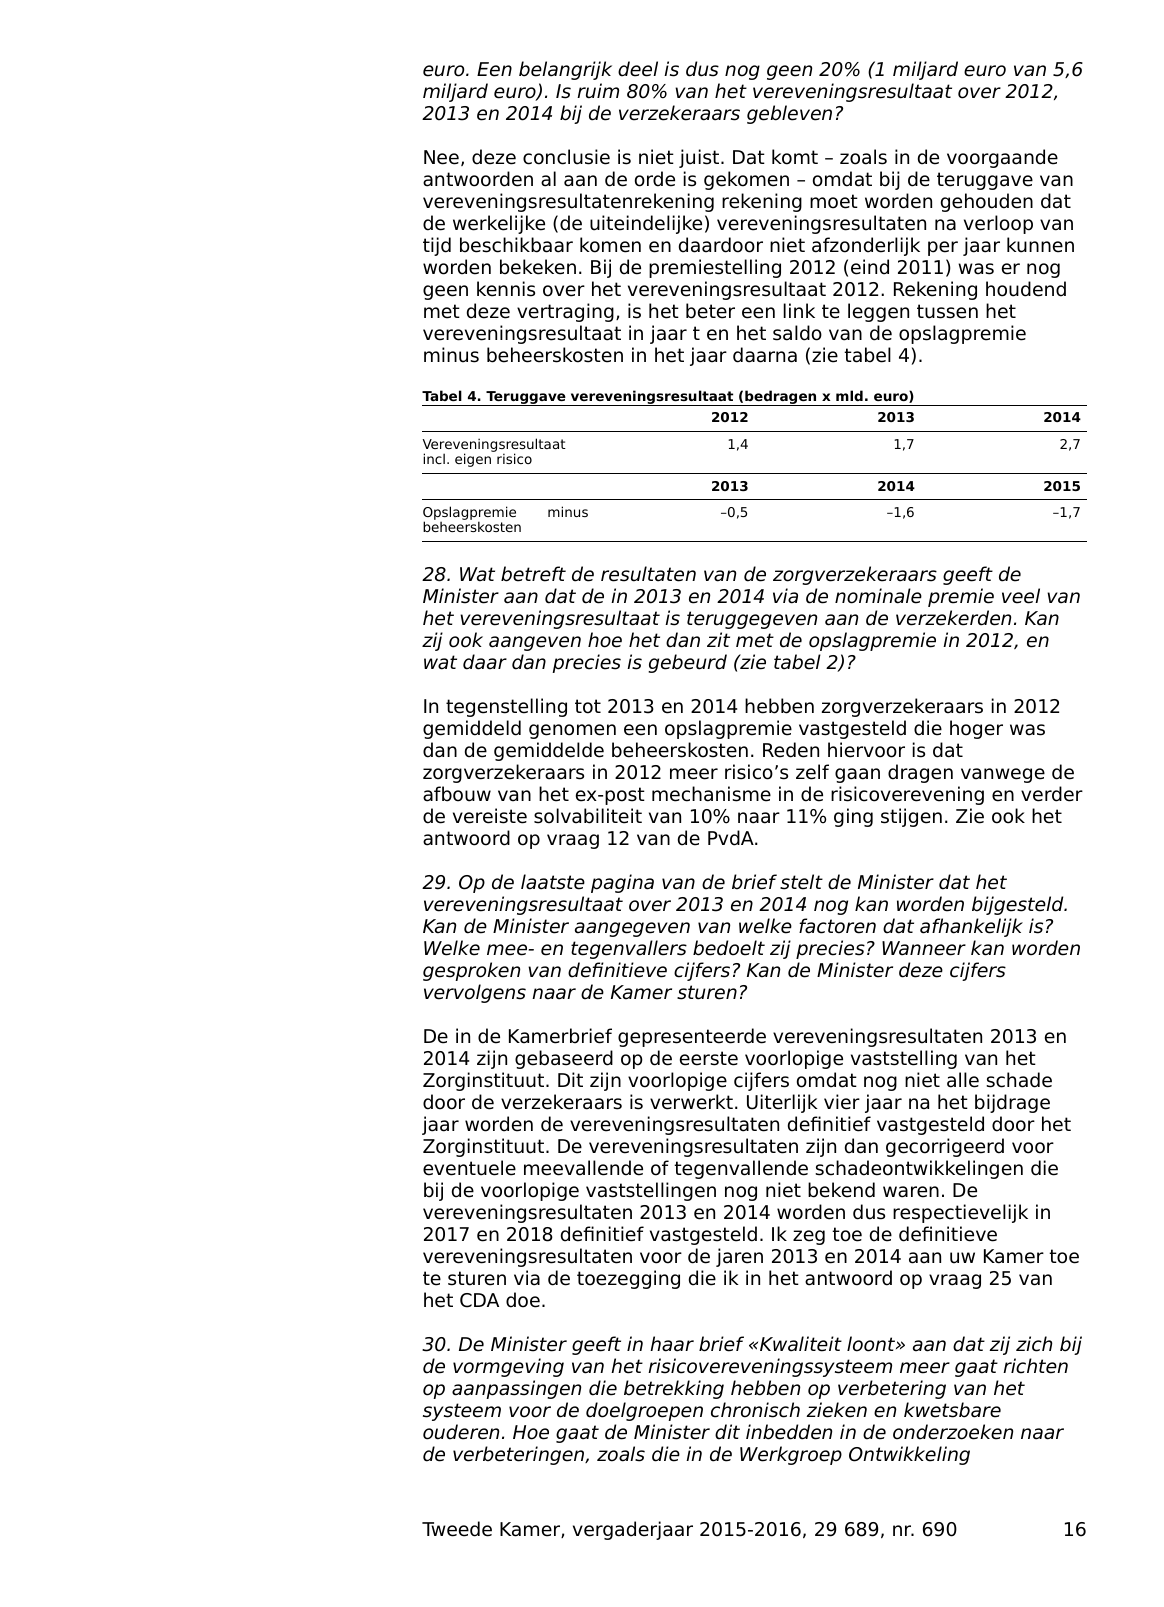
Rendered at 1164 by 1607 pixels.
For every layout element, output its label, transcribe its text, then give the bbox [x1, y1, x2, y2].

table_header Tabel 4. Teruggave vereveningsresultaat (bedragen x mld. euro) [422, 389, 1087, 404]
table_cell 2013 [588, 474, 754, 499]
text 30. De Minister geeft in haar brief «Kwaliteit loont» aan dat zij zich bij de vormgeving van het risicovereveningssysteem meer gaat richten op aanpassingen die betrekking hebben op verbetering van het systeem voor de doelgroepen chronisch zieken en kwetsbare ouderen. Hoe gaat de Minister dit inbedden in de onderzoeken naar de verbeteringen, zoals die in de Werkgroep Ontwikkeling [422, 1334, 1087, 1466]
text 28. Wat betreft de resultaten van de zorgverzekeraars geeft de Minister aan dat de in 2013 en 2014 via de nominale premie veel van het vereveningsresultaat is teruggegeven aan de verzekerden. Kan zij ook aangeven hoe het dan zit met de opslagpremie in 2012, en wat daar dan precies is gebeurd (zie tabel 2)? [422, 564, 1087, 674]
text Nee, deze conclusie is niet juist. Dat komt – zoals in de voorgaande antwoorden al aan de orde is gekomen – omdat bij de teruggave van vereveningsresultatenrekening rekening moet worden gehouden dat de werkelijke (de uiteindelijke) vereveningsresultaten na verloop van tijd beschikbaar komen en daardoor niet afzonderlijk per jaar kunnen worden bekeken. Bij de premiestelling 2012 (eind 2011) was er nog geen kennis over het vereveningsresultaat 2012. Rekening houdend met deze vertraging, is het beter een link te leggen tussen het vereveningsresultaat in jaar t en het saldo van de opslagpremie minus beheerskosten in het jaar daarna (zie tabel 4). [422, 147, 1087, 367]
table_cell 1,7 [754, 432, 921, 473]
table_cell [422, 474, 588, 499]
table_cell –0,5 [588, 500, 754, 541]
table_cell –1,6 [754, 500, 921, 541]
text euro. Een belangrijk deel is dus nog geen 20% (1 miljard euro van 5,6 miljard euro). Is ruim 80% van het vereveningsresultaat over 2012, 2013 en 2014 bij de verzekeraars gebleven? [422, 59, 1087, 125]
text 29. Op de laatste pagina van de brief stelt de Minister dat het vereveningsresultaat over 2013 en 2014 nog kan worden bijgesteld. Kan de Minister aangegeven van welke factoren dat afhankelijk is? Welke mee- en tegenvallers bedoelt zij precies? Wanneer kan worden gesproken van definitieve cijfers? Kan de Minister deze cijfers vervolgens naar de Kamer sturen? [422, 872, 1087, 1004]
table_cell Vereveningsresultaat incl. eigen risico [422, 432, 588, 473]
table_cell Opslagpremie minus beheerskosten [422, 500, 588, 541]
table_cell 1,4 [588, 432, 754, 473]
table_cell 2014 [754, 474, 921, 499]
text De in de Kamerbrief gepresenteerde vereveningsresultaten 2013 en 2014 zijn gebaseerd op de eerste voorlopige vaststelling van het Zorginstituut. Dit zijn voorlopige cijfers omdat nog niet alle schade door de verzekeraars is verwerkt. Uiterlijk vier jaar na het bijdrage jaar worden de vereveningsresultaten definitief vastgesteld door het Zorginstituut. De vereveningsresultaten zijn dan gecorrigeerd voor eventuele meevallende of tegenvallende schadeontwikkelingen die bij de voorlopige vaststellingen nog niet bekend waren. De vereveningsresultaten 2013 en 2014 worden dus respectievelijk in 2017 en 2018 definitief vastgesteld. Ik zeg toe de definitieve vereveningsresultaten voor de jaren 2013 en 2014 aan uw Kamer toe te sturen via de toezegging die ik in het antwoord op vraag 25 van het CDA doe. [422, 1026, 1087, 1312]
table_cell 2015 [921, 474, 1087, 499]
table_cell –1,7 [921, 500, 1087, 541]
table_cell [422, 406, 588, 431]
table_cell 2,7 [921, 432, 1087, 473]
text In tegenstelling tot 2013 en 2014 hebben zorgverzekeraars in 2012 gemiddeld genomen een opslagpremie vastgesteld die hoger was dan de gemiddelde beheerskosten. Reden hiervoor is dat zorgverzekeraars in 2012 meer risico’s zelf gaan dragen vanwege de afbouw van het ex-post mechanisme in de risicoverevening en verder de vereiste solvabiliteit van 10% naar 11% ging stijgen. Zie ook het antwoord op vraag 12 van de PvdA. [422, 696, 1087, 850]
table_cell 2012 [588, 406, 754, 431]
table_cell 2014 [921, 406, 1087, 431]
table_cell 2013 [754, 406, 921, 431]
